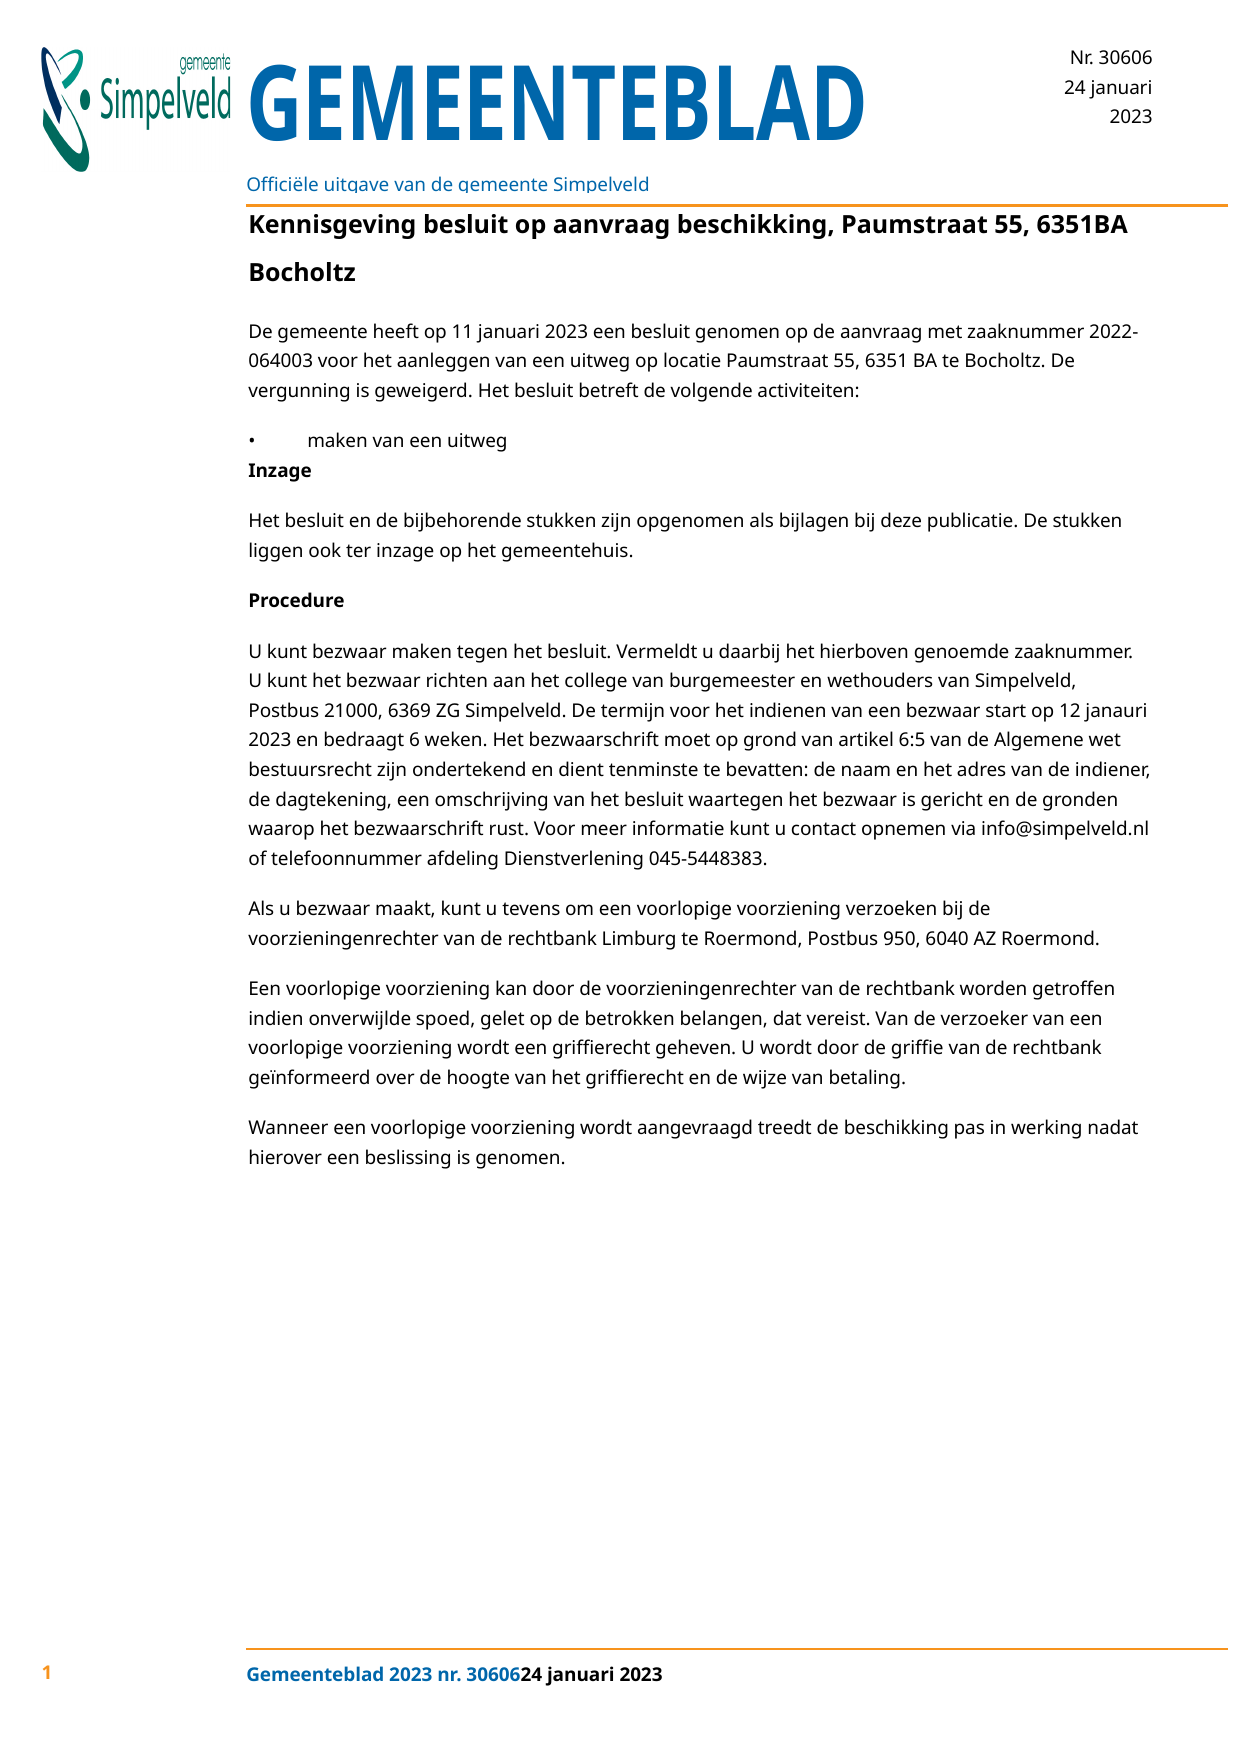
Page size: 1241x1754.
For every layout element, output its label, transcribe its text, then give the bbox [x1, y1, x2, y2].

text U kunt bezwaar maken tegen het besluit. Vermeldt u daarbij het hierboven genoemde zaaknummer. U kunt het bezwaar richten aan het college van burgemeester en wethouders van Simpelveld, Postbus 21000, 6369 ZG Simpelveld. De termijn voor het indienen van een bezwaar start op 12 janauri 2023 en bedraagt 6 weken. Het bezwaarschrift moet op grond van artikel 6:5 van de Algemene wet bestuursrecht zijn ondertekend en dient tenminste te bevatten: de naam en het adres van de indiener, de dagtekening, een omschrijving van het besluit waartegen het bezwaar is gericht en de gronden waarop het bezwaarschrift rust. Voor meer informatie kunt u contact opnemen via info@simpelveld.nl of telefoonnummer afdeling Dienstverlening 045-5448383. [248, 638, 1152, 871]
text Procedure [248, 587, 1152, 613]
list maken van een uitweg [248, 427, 1152, 453]
picture [41, 47, 231, 172]
text Kennisgeving besluit op aanvraag beschikking, Paumstraat 55, 6351BA Bocholtz [248, 207, 1152, 288]
text Het besluit en de bijbehorende stukken zijn opgenomen als bijlagen bij deze publicatie. De stukken liggen ook ter inzage op het gemeentehuis. [248, 507, 1152, 563]
text Een voorlopige voorziening kan door de voorzieningenrechter van de rechtbank worden getroffen indien onverwijlde spoed, gelet op de betrokken belangen, dat vereist. Van de verzoeker van een voorlopige voorziening wordt een griffierecht geheven. U wordt door de griffie van de rechtbank geïnformeerd over de hoogte van het griffierecht en de wijze van betaling. [248, 975, 1152, 1090]
text Wanneer een voorlopige voorziening wordt aangevraagd treedt de beschikking pas in werking nadat hierover een beslissing is genomen. [248, 1114, 1152, 1170]
text Inzage [248, 457, 1152, 483]
text De gemeente heeft op 11 januari 2023 een besluit genomen op de aanvraag met zaaknummer 2022-064003 voor het aanleggen van een uitweg op locatie Paumstraat 55, 6351 BA te Bocholtz. De vergunning is geweigerd. Het besluit betreft de volgende activiteiten: [248, 318, 1152, 403]
text Als u bezwaar maakt, kunt u tevens om een voorlopige voorziening verzoeken bij de voorzieningenrechter van de rechtbank Limburg te Roermond, Postbus 950, 6040 AZ Roermond. [248, 895, 1152, 951]
